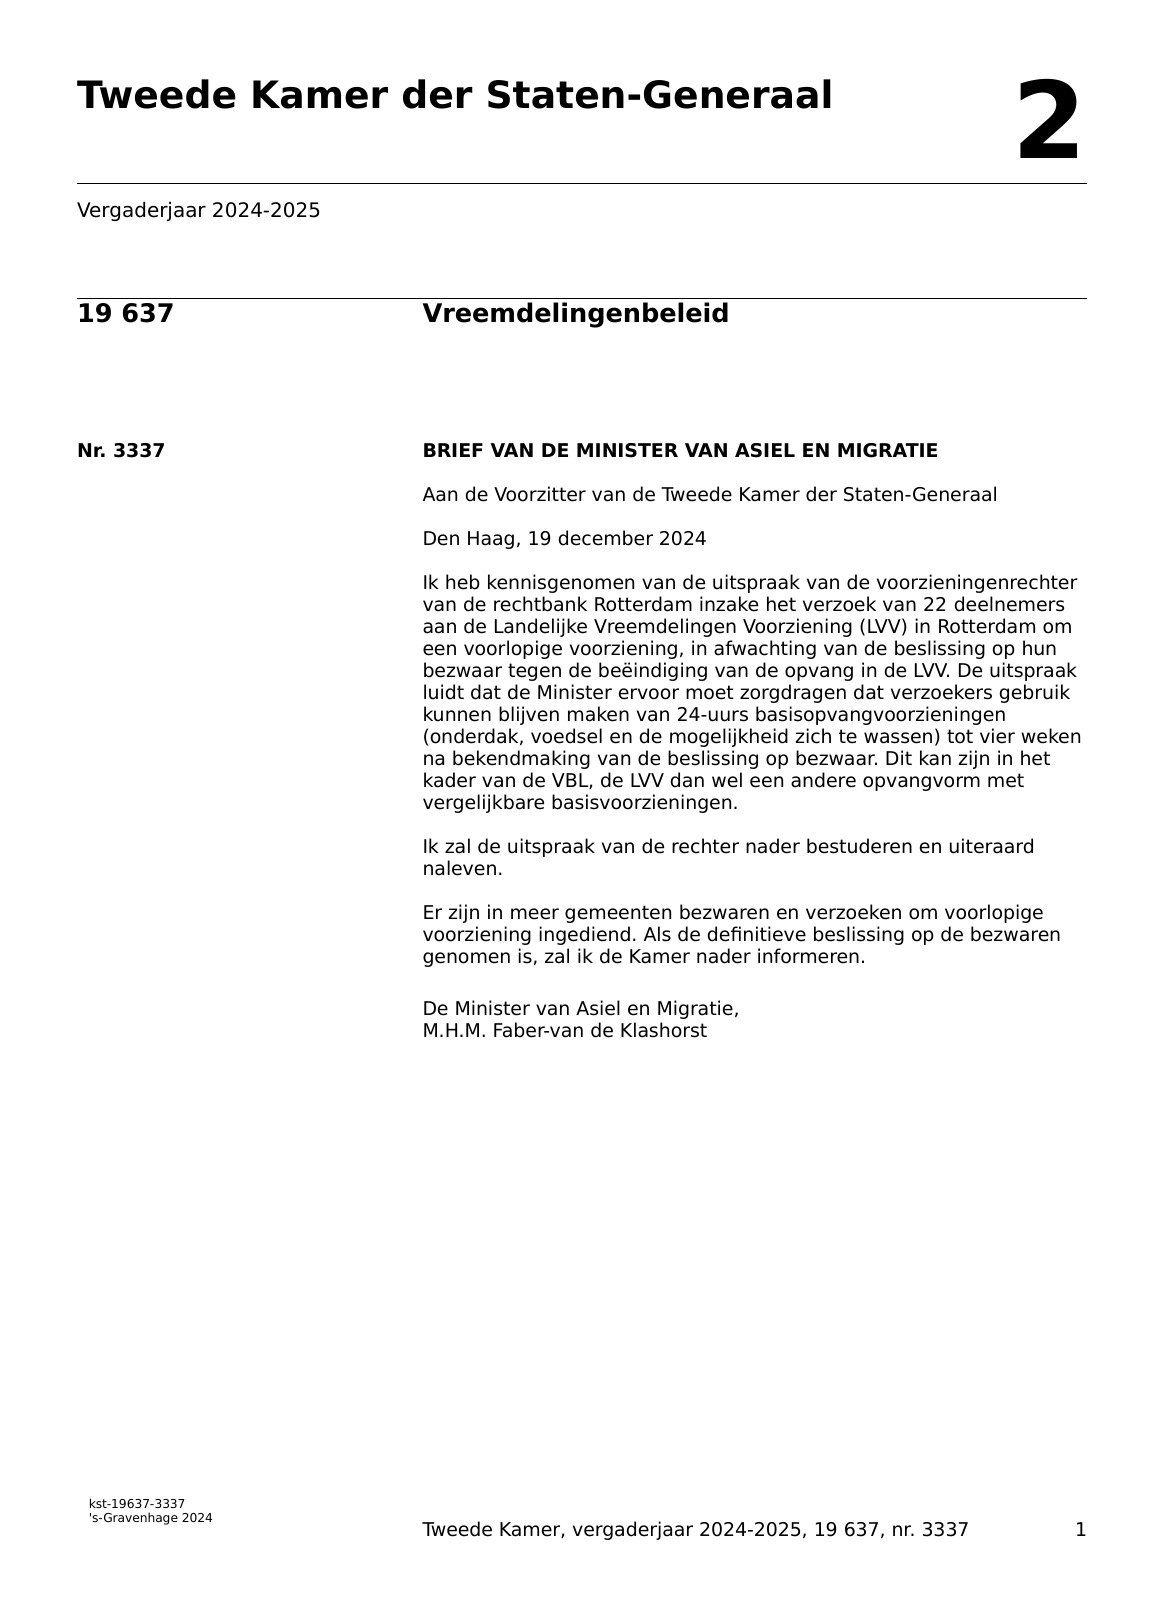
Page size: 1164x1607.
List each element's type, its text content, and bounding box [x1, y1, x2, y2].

subtitle 19 637 Vreemdelingenbeleid [77, 299, 1087, 329]
text Ik heb kennisgenomen van de uitspraak van de voorzieningenrechter van de rechtbank Rotterdam inzake het verzoek van 22 deelnemers aan de Landelijke Vreemdelingen Voorziening (LVV) in Rotterdam om een voorlopige voorziening, in afwachting van de beslissing op hun bezwaar tegen de beëindiging van de opvang in de LVV. De uitspraak luidt dat de Minister ervoor moet zorgdragen dat verzoekers gebruik kunnen blijven maken van 24-uurs basisopvangvoorzieningen (onderdak, voedsel en de mogelijkheid zich te wassen) tot vier weken na bekendmaking van de beslissing op bezwaar. Dit kan zijn in het kader van de VBL, de LVV dan wel een andere opvangvorm met vergelijkbare basisvoorzieningen. [422, 572, 1087, 814]
text Er zijn in meer gemeenten bezwaren en verzoeken om voorlopige voorziening ingediend. Als de definitieve beslissing op de bezwaren genomen is, zal ik de Kamer nader informeren. [422, 902, 1087, 968]
table_header 2 [886, 59, 1087, 183]
text 's-Gravenhage 2024 [88, 1511, 323, 1525]
text De Minister van Asiel en Migratie, M.H.M. Faber-van de Klashorst [422, 998, 1087, 1042]
text kst-19637-3337 [88, 1497, 323, 1511]
text Den Haag, 19 december 2024 [422, 528, 1087, 550]
subtitle Nr. 3337 BRIEF VAN DE MINISTER VAN ASIEL EN MIGRATIE [77, 440, 1087, 462]
text Aan de Voorzitter van de Tweede Kamer der Staten-Generaal [422, 484, 1087, 506]
table_cell Vergaderjaar 2024-2025 [77, 184, 1087, 298]
table_header Tweede Kamer der Staten-Generaal [77, 59, 886, 183]
text Ik zal de uitspraak van de rechter nader bestuderen en uiteraard naleven. [422, 836, 1087, 880]
